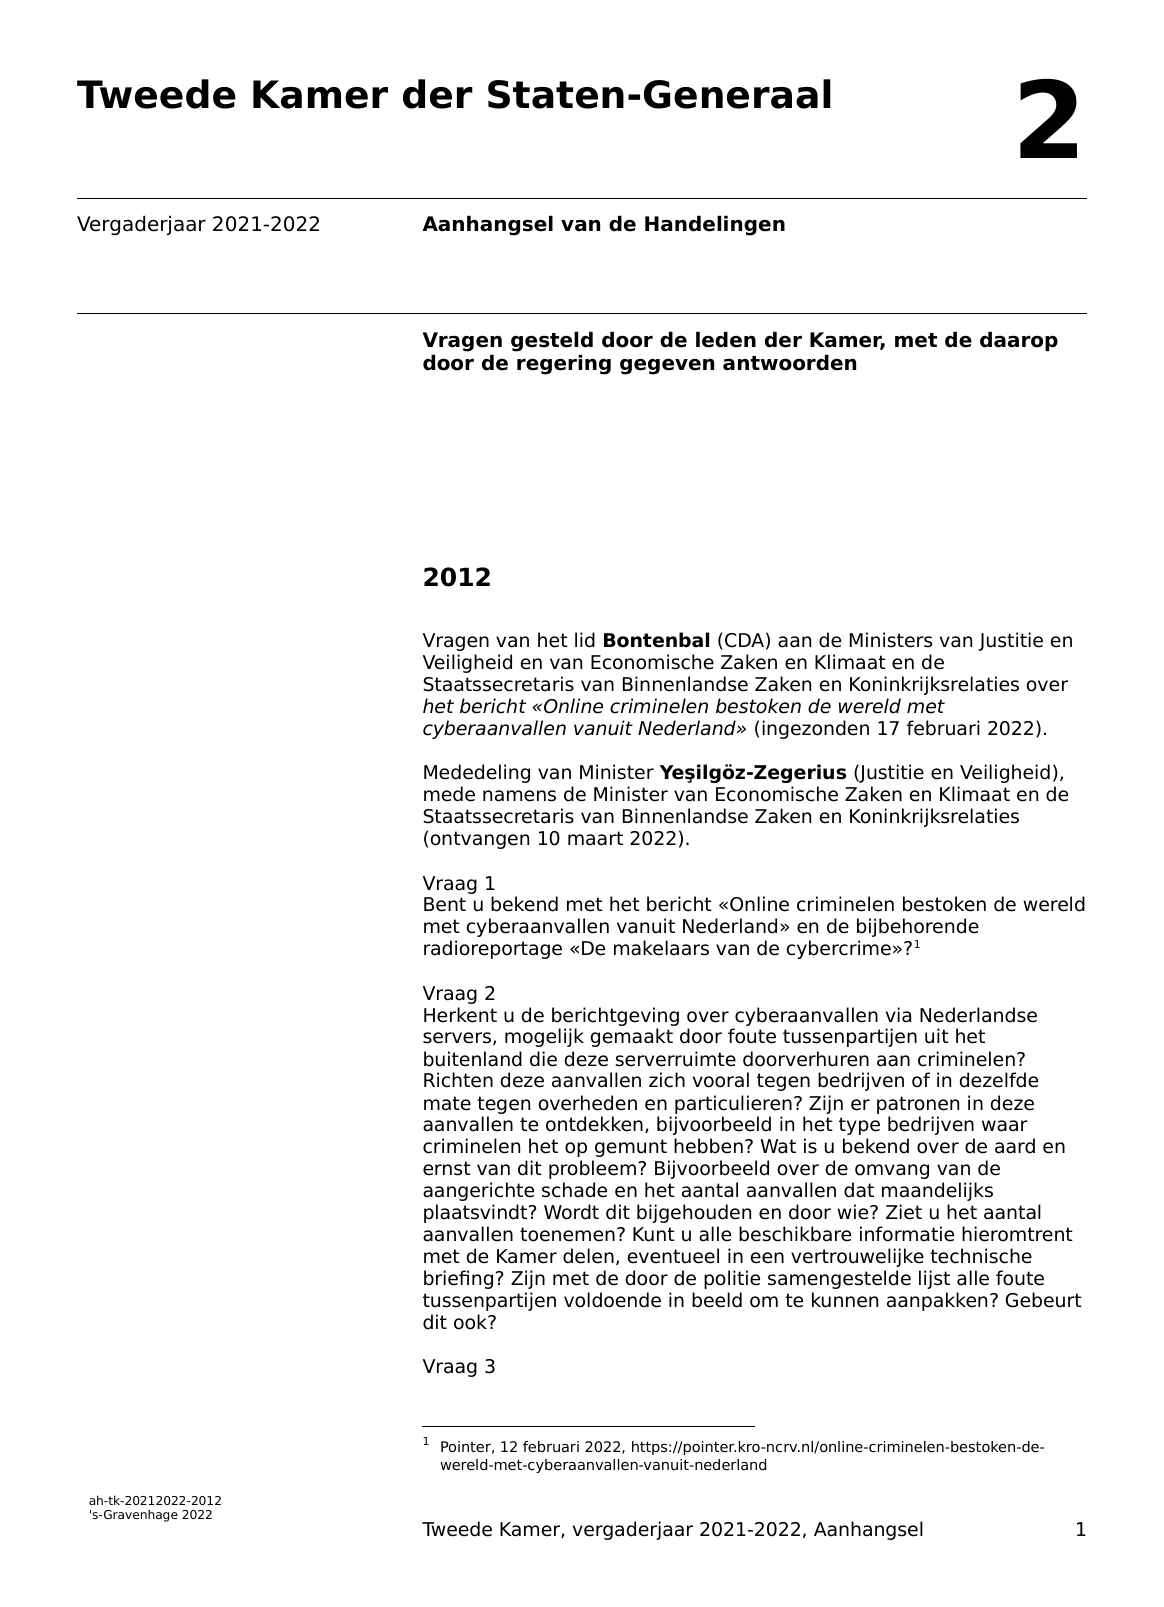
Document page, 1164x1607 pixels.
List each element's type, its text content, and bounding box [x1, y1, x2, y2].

text 2012 [422, 563, 1087, 592]
text ah-tk-20212022-2012 [88, 1494, 323, 1508]
table_header 2 [886, 59, 1087, 198]
table_cell Vergaderjaar 2021-2022 [77, 199, 422, 313]
table_cell Vragen gesteld door de leden der Kamer, met de daarop door de regering gegeven antwoorden [422, 314, 1087, 375]
text Vragen van het lid Bontenbal (CDA) aan de Ministers van Justitie en Veiligheid en van Economische Zaken en Klimaat en de Staatssecretaris van Binnenlandse Zaken en Koninkrijksrelaties over het bericht «Online criminelen bestoken de wereld met cyberaanvallen vanuit Nederland» (ingezonden 17 februari 2022). [422, 630, 1087, 740]
text Herkent u de berichtgeving over cyberaanvallen via Nederlandse servers, mogelijk gemaakt door foute tussenpartijen uit het buitenland die deze serverruimte doorverhuren aan criminelen? Richten deze aanvallen zich vooral tegen bedrijven of in dezelfde mate tegen overheden en particulieren? Zijn er patronen in deze aanvallen te ontdekken, bijvoorbeeld in het type bedrijven waar criminelen het op gemunt hebben? Wat is u bekend over de aard en ernst van dit probleem? Bijvoorbeeld over de omvang van de aangerichte schade en het aantal aanvallen dat maandelijks plaatsvindt? Wordt dit bijgehouden en door wie? Ziet u het aantal aanvallen toenemen? Kunt u alle beschikbare informatie hieromtrent met de Kamer delen, eventueel in een vertrouwelijke technische briefing? Zijn met de door de politie samengestelde lijst alle foute tussenpartijen voldoende in beeld om te kunnen aanpakken? Gebeurt dit ook? [422, 1004, 1087, 1334]
text Vraag 1 [422, 872, 1087, 894]
table_header Tweede Kamer der Staten-Generaal [77, 59, 886, 198]
text 's-Gravenhage 2022 [88, 1508, 323, 1522]
text Bent u bekend met het bericht «Online criminelen bestoken de wereld met cyberaanvallen vanuit Nederland» en de bijbehorende radioreportage «De makelaars van de cybercrime»? [422, 894, 1087, 960]
table_cell Aanhangsel van de Handelingen [422, 199, 1087, 313]
text Vraag 3 [422, 1356, 1087, 1378]
table_cell [77, 314, 422, 375]
text Pointer, 12 februari 2022, https://pointer.kro-ncrv.nl/online-criminelen-bestoken-de-wereld-met-cyberaanvallen-vanuit-nederland [422, 1435, 1087, 1474]
text Vraag 2 [422, 982, 1087, 1004]
text Mededeling van Minister Yeşilgöz-Zegerius (Justitie en Veiligheid), mede namens de Minister van Economische Zaken en Klimaat en de Staatssecretaris van Binnenlandse Zaken en Koninkrijksrelaties (ontvangen 10 maart 2022). [422, 762, 1087, 850]
